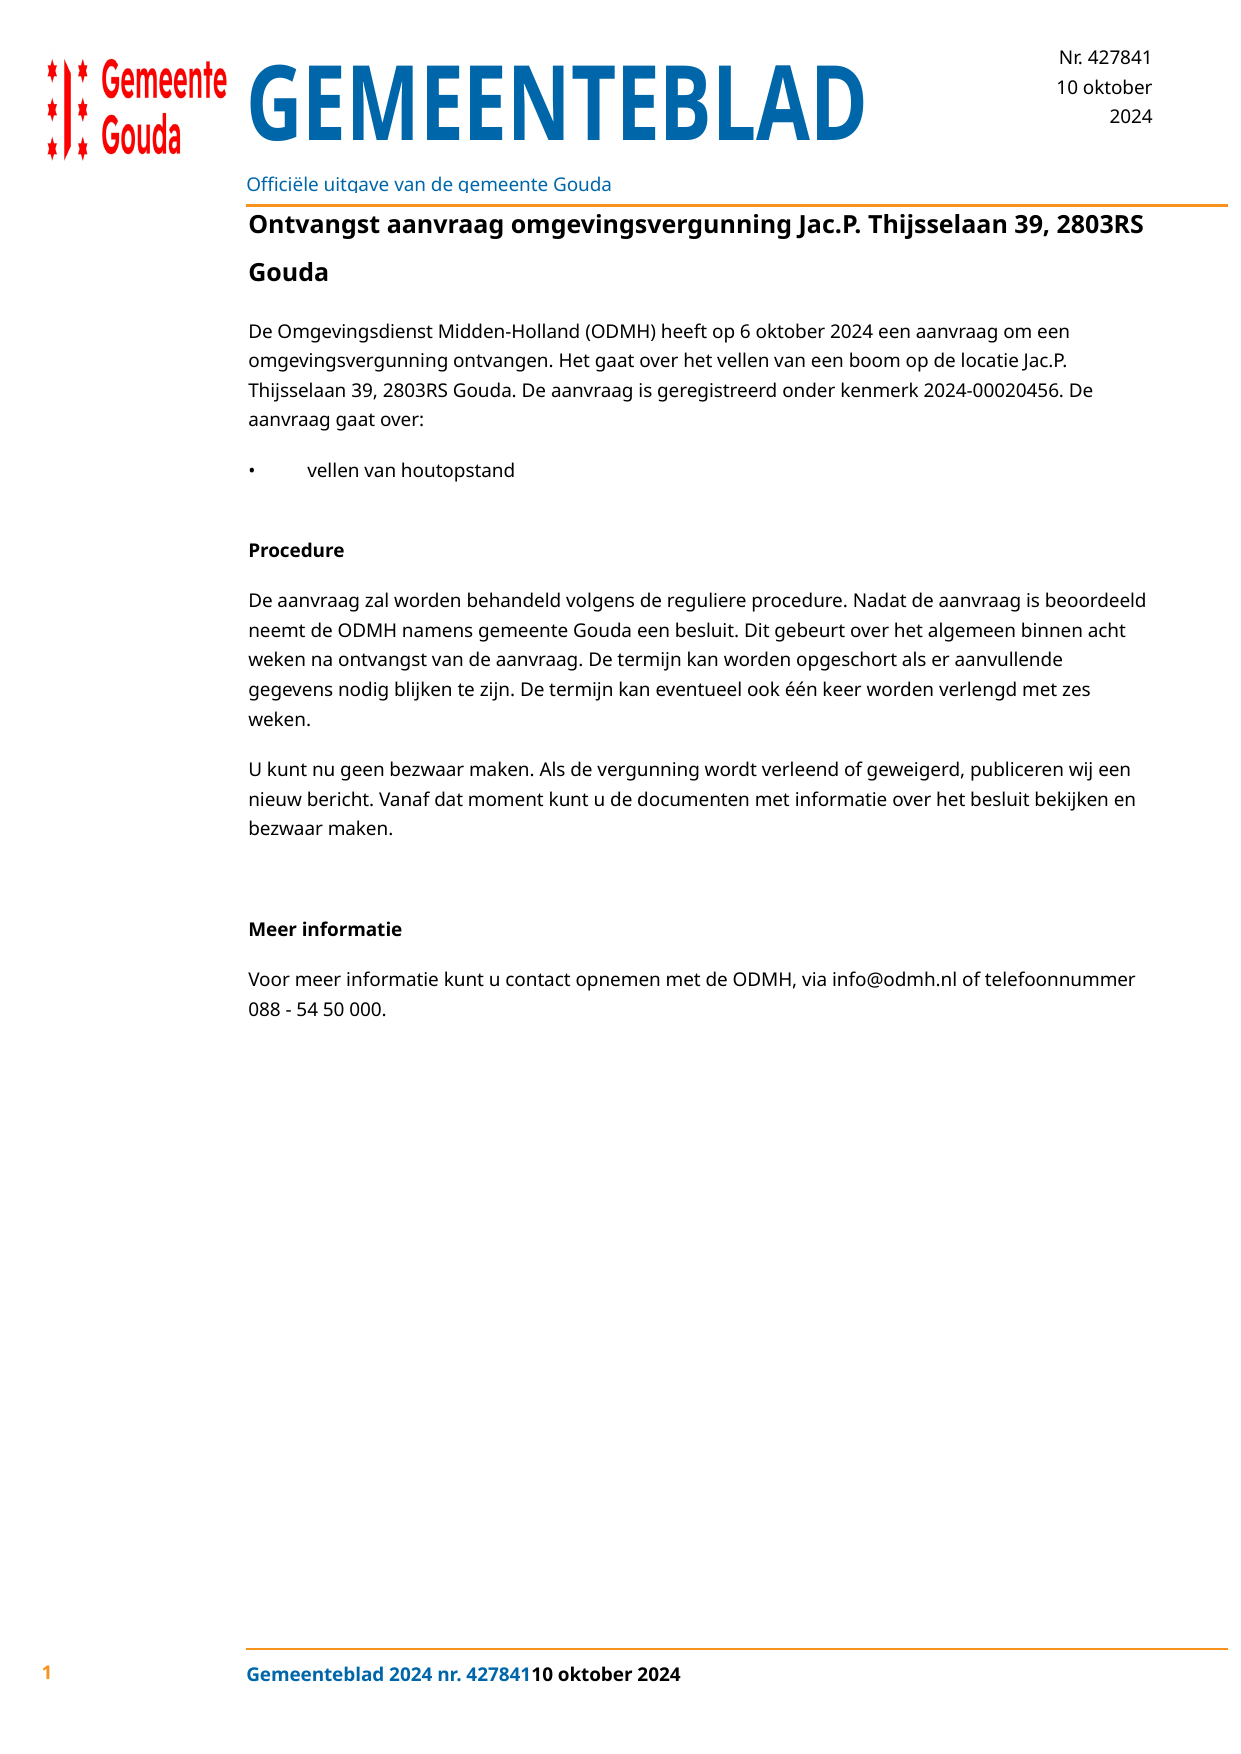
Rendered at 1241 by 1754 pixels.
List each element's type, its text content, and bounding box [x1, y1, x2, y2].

list vellen van houtopstand [248, 457, 1152, 483]
text Procedure [248, 537, 1152, 563]
text Voor meer informatie kunt u contact opnemen met de ODMH, via info@odmh.nl of telefoonnummer 088 - 54 50 000. [248, 967, 1152, 1022]
text Ontvangst aanvraag omgevingsvergunning Jac.P. Thijsselaan 39, 2803RS Gouda [248, 207, 1152, 288]
text Meer informatie [248, 916, 1152, 942]
text U kunt nu geen bezwaar maken. Als de vergunning wordt verleend of geweigerd, publiceren wij een nieuw bericht. Vanaf dat moment kunt u de documenten met informatie over het besluit bekijken en bezwaar maken. [248, 756, 1152, 841]
text De Omgevingsdienst Midden-Holland (ODMH) heeft op 6 oktober 2024 een aanvraag om een omgevingsvergunning ontvangen. Het gaat over het vellen van een boom op de locatie Jac.P. Thijsselaan 39, 2803RS Gouda. De aanvraag is geregistreerd onder kenmerk 2024-00020456. De aanvraag gaat over: [248, 318, 1152, 432]
text De aanvraag zal worden behandeld volgens de reguliere procedure. Nadat de aanvraag is beoordeeld neemt de ODMH namens gemeente Gouda een besluit. Dit gebeurt over het algemeen binnen acht weken na ontvangst van de aanvraag. De termijn kan worden opgeschort als er aanvullende gegevens nodig blijken te zijn. De termijn kan eventueel ook één keer worden verlengd met zes weken. [248, 587, 1152, 732]
picture [41, 47, 231, 172]
